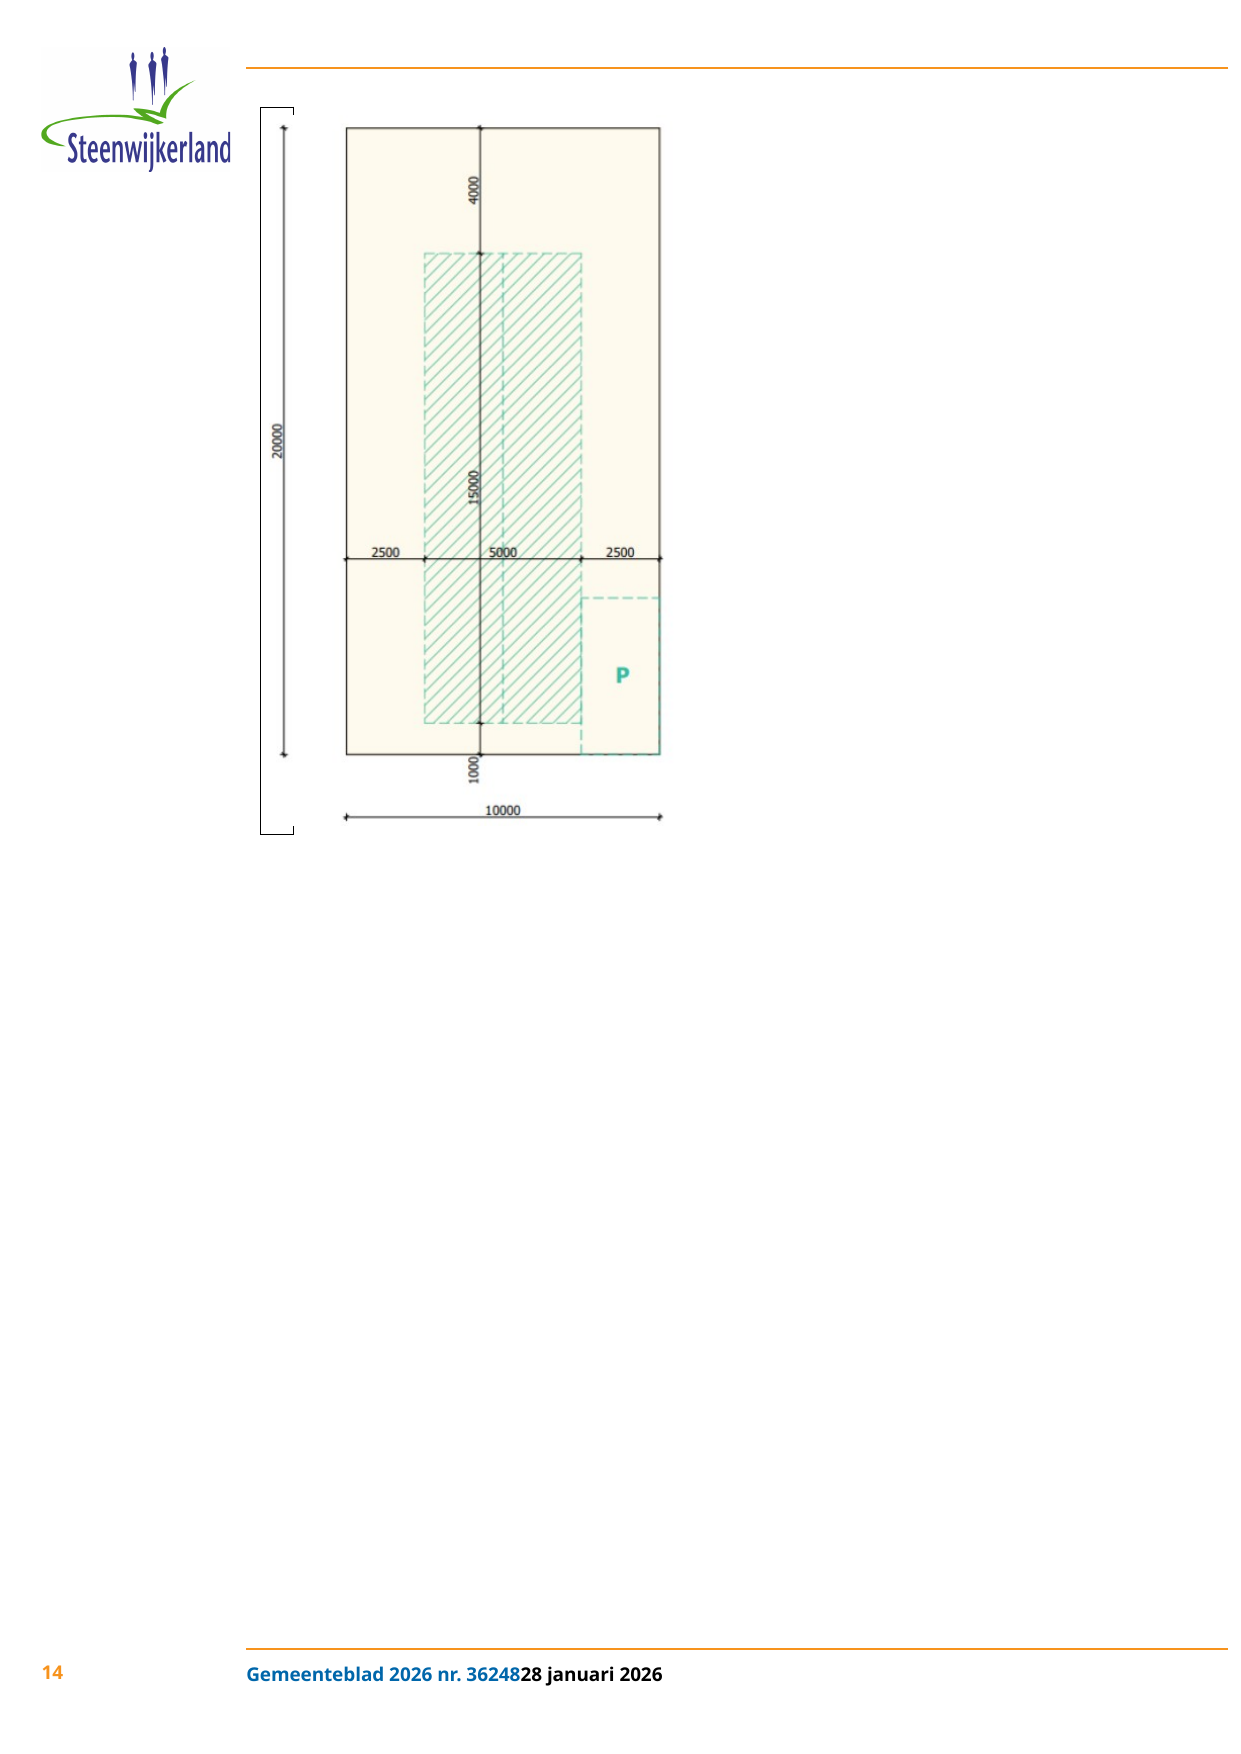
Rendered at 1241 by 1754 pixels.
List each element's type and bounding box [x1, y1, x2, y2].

picture [41, 47, 231, 172]
picture [268, 115, 1173, 826]
